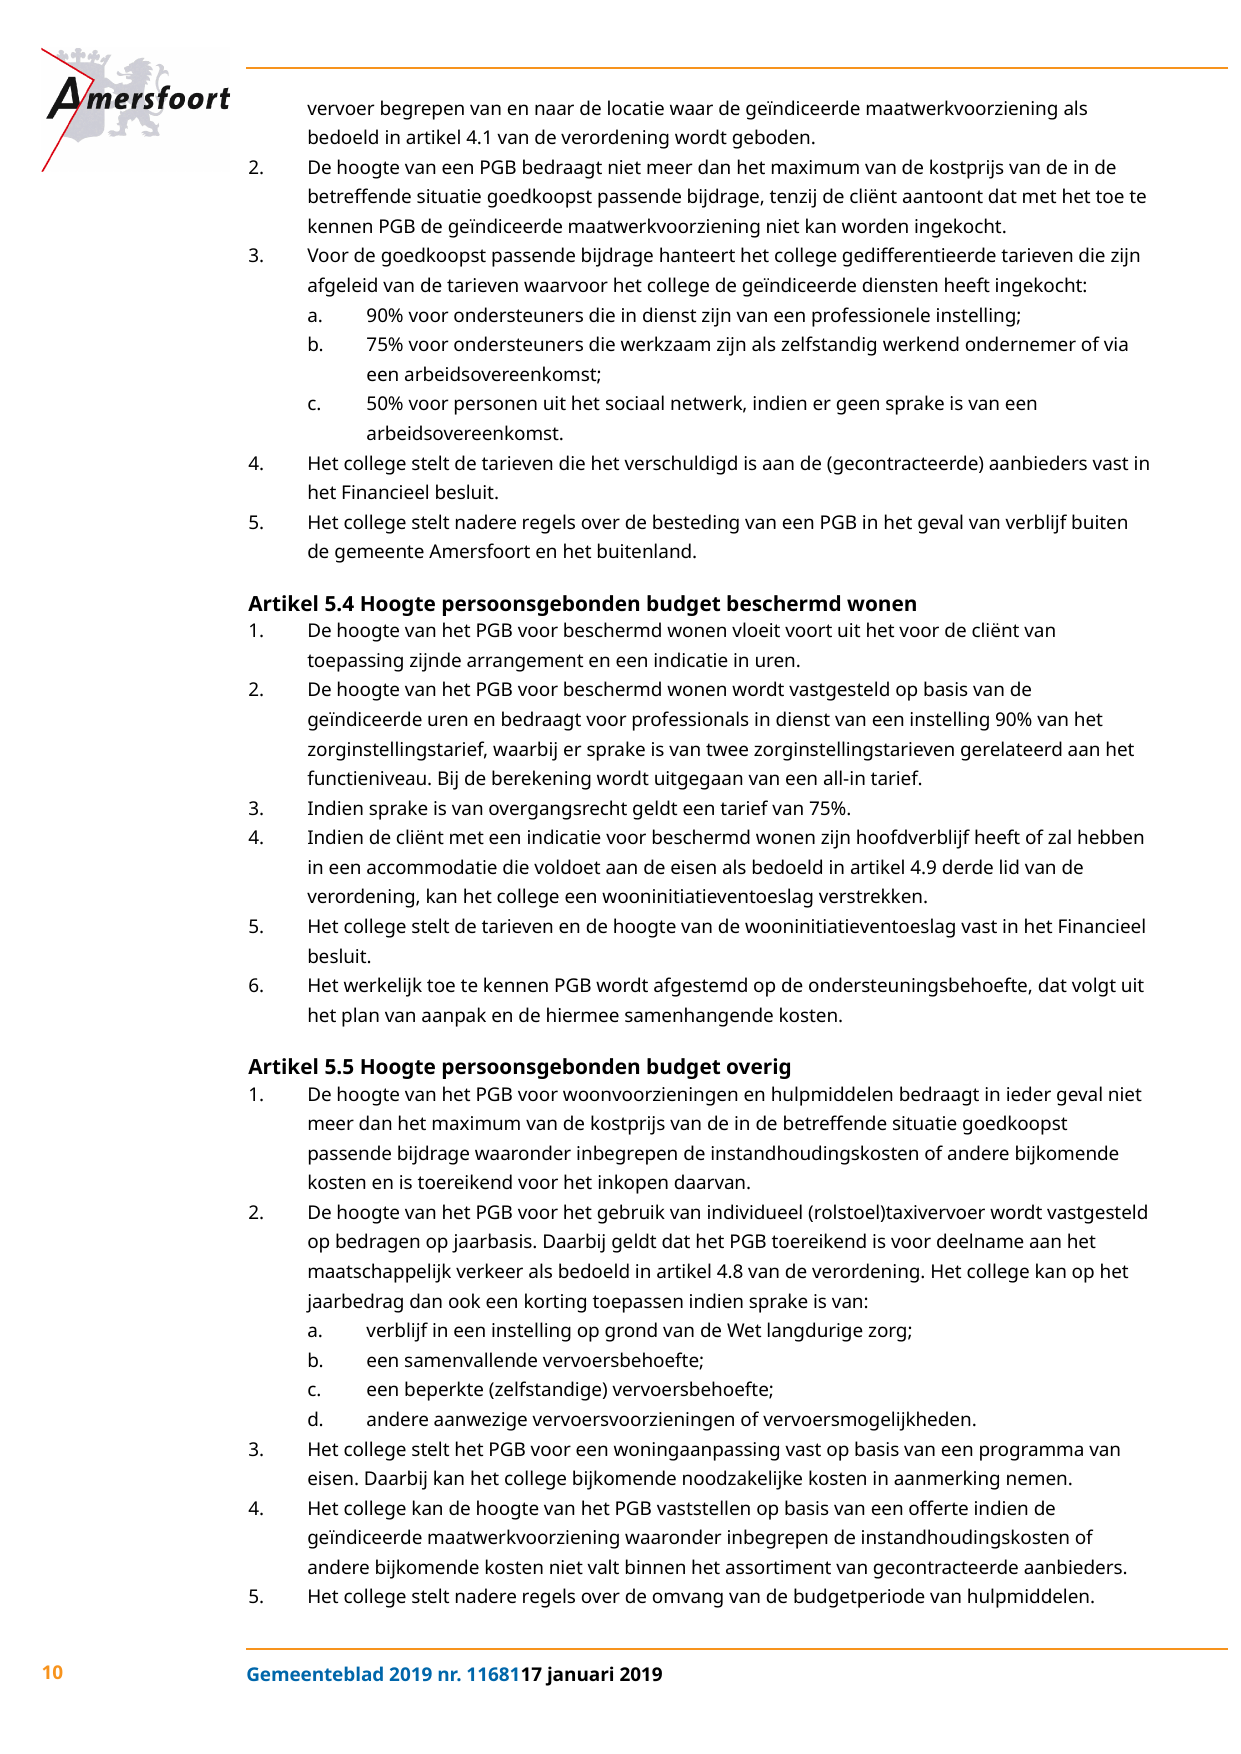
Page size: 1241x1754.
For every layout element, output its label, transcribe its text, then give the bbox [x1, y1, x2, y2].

list Het college kan de hoogte van het PGB vaststellen op basis van een offerte indien de geïndiceerde maatwerkvoorziening waaronder inbegrepen de instandhoudingskosten of andere bijkomende kosten niet valt binnen het assortiment van gecontracteerde aanbieders. [248, 1495, 1152, 1580]
list andere aanwezige vervoersvoorzieningen of vervoersmogelijkheden. [307, 1406, 1152, 1432]
text Artikel 5.5 Hoogte persoonsgebonden budget overig [248, 1052, 1152, 1081]
list Indien sprake is van overgangsrecht geldt een tarief van 75%. [248, 795, 1152, 821]
text Artikel 5.4 Hoogte persoonsgebonden budget beschermd wonen [248, 589, 1152, 617]
list vervoer begrepen van en naar de locatie waar de geïndiceerde maatwerkvoorziening als bedoeld in artikel 4.1 van de verordening wordt geboden. [248, 95, 1152, 150]
list Het college stelt nadere regels over de besteding van een PGB in het geval van verblijf buiten de gemeente Amersfoort en het buitenland. [248, 509, 1152, 564]
list De hoogte van een PGB bedraagt niet meer dan het maximum van de kostprijs van de in de betreffende situatie goedkoopst passende bijdrage, tenzij de cliënt aantoont dat met het toe te kennen PGB de geïndiceerde maatwerkvoorziening niet kan worden ingekocht. [248, 154, 1152, 239]
list De hoogte van het PGB voor beschermd wonen vloeit voort uit het voor de cliënt van toepassing zijnde arrangement en een indicatie in uren. [248, 617, 1152, 673]
list 75% voor ondersteuners die werkzaam zijn als zelfstandig werkend ondernemer of via een arbeidsovereenkomst; [307, 331, 1152, 387]
list De hoogte van het PGB voor woonvoorzieningen en hulpmiddelen bedraagt in ieder geval niet meer dan het maximum van de kostprijs van de in de betreffende situatie goedkoopst passende bijdrage waaronder inbegrepen de instandhoudingskosten of andere bijkomende kosten en is toereikend voor het inkopen daarvan. [248, 1081, 1152, 1195]
list een beperkte (zelfstandige) vervoersbehoefte; [307, 1377, 1152, 1402]
list Het college stelt nadere regels over de omvang van de budgetperiode van hulpmiddelen. [248, 1584, 1152, 1609]
list Het college stelt de tarieven en de hoogte van de wooninitiatieventoeslag vast in het Financieel besluit. [248, 913, 1152, 968]
list Het college stelt de tarieven die het verschuldigd is aan de (gecontracteerde) aanbieders vast in het Financieel besluit. [248, 450, 1152, 505]
list 90% voor ondersteuners die in dienst zijn van een professionele instelling; [307, 302, 1152, 328]
list Het werkelijk toe te kennen PGB wordt afgestemd op de ondersteuningsbehoefte, dat volgt uit het plan van aanpak en de hiermee samenhangende kosten. [248, 972, 1152, 1028]
list verblijf in een instelling op grond van de Wet langdurige zorg; [307, 1317, 1152, 1343]
list Indien de cliënt met een indicatie voor beschermd wonen zijn hoofdverblijf heeft of zal hebben in een accommodatie die voldoet aan de eisen als bedoeld in artikel 4.9 derde lid van de verordening, kan het college een wooninitiatieventoeslag verstrekken. [248, 824, 1152, 909]
list Het college stelt het PGB voor een woningaanpassing vast op basis van een programma van eisen. Daarbij kan het college bijkomende noodzakelijke kosten in aanmerking nemen. [248, 1436, 1152, 1491]
picture [41, 47, 231, 172]
list 50% voor personen uit het sociaal netwerk, indien er geen sprake is van een arbeidsovereenkomst. [307, 391, 1152, 446]
list De hoogte van het PGB voor het gebruik van individueel (rolstoel)taxivervoer wordt vastgesteld op bedragen op jaarbasis. Daarbij geldt dat het PGB toereikend is voor deelname aan het maatschappelijk verkeer als bedoeld in artikel 4.8 van de verordening. Het college kan op het jaarbedrag dan ook een korting toepassen indien sprake is van: [248, 1199, 1152, 1314]
list De hoogte van het PGB voor beschermd wonen wordt vastgesteld op basis van de geïndiceerde uren en bedraagt voor professionals in dienst van een instelling 90% van het zorginstellingstarief, waarbij er sprake is van twee zorginstellingstarieven gerelateerd aan het functieniveau. Bij de berekening wordt uitgegaan van een all-in tarief. [248, 677, 1152, 791]
list een samenvallende vervoersbehoefte; [307, 1347, 1152, 1373]
list Voor de goedkoopst passende bijdrage hanteert het college gedifferentieerde tarieven die zijn afgeleid van de tarieven waarvoor het college de geïndiceerde diensten heeft ingekocht: [248, 243, 1152, 298]
